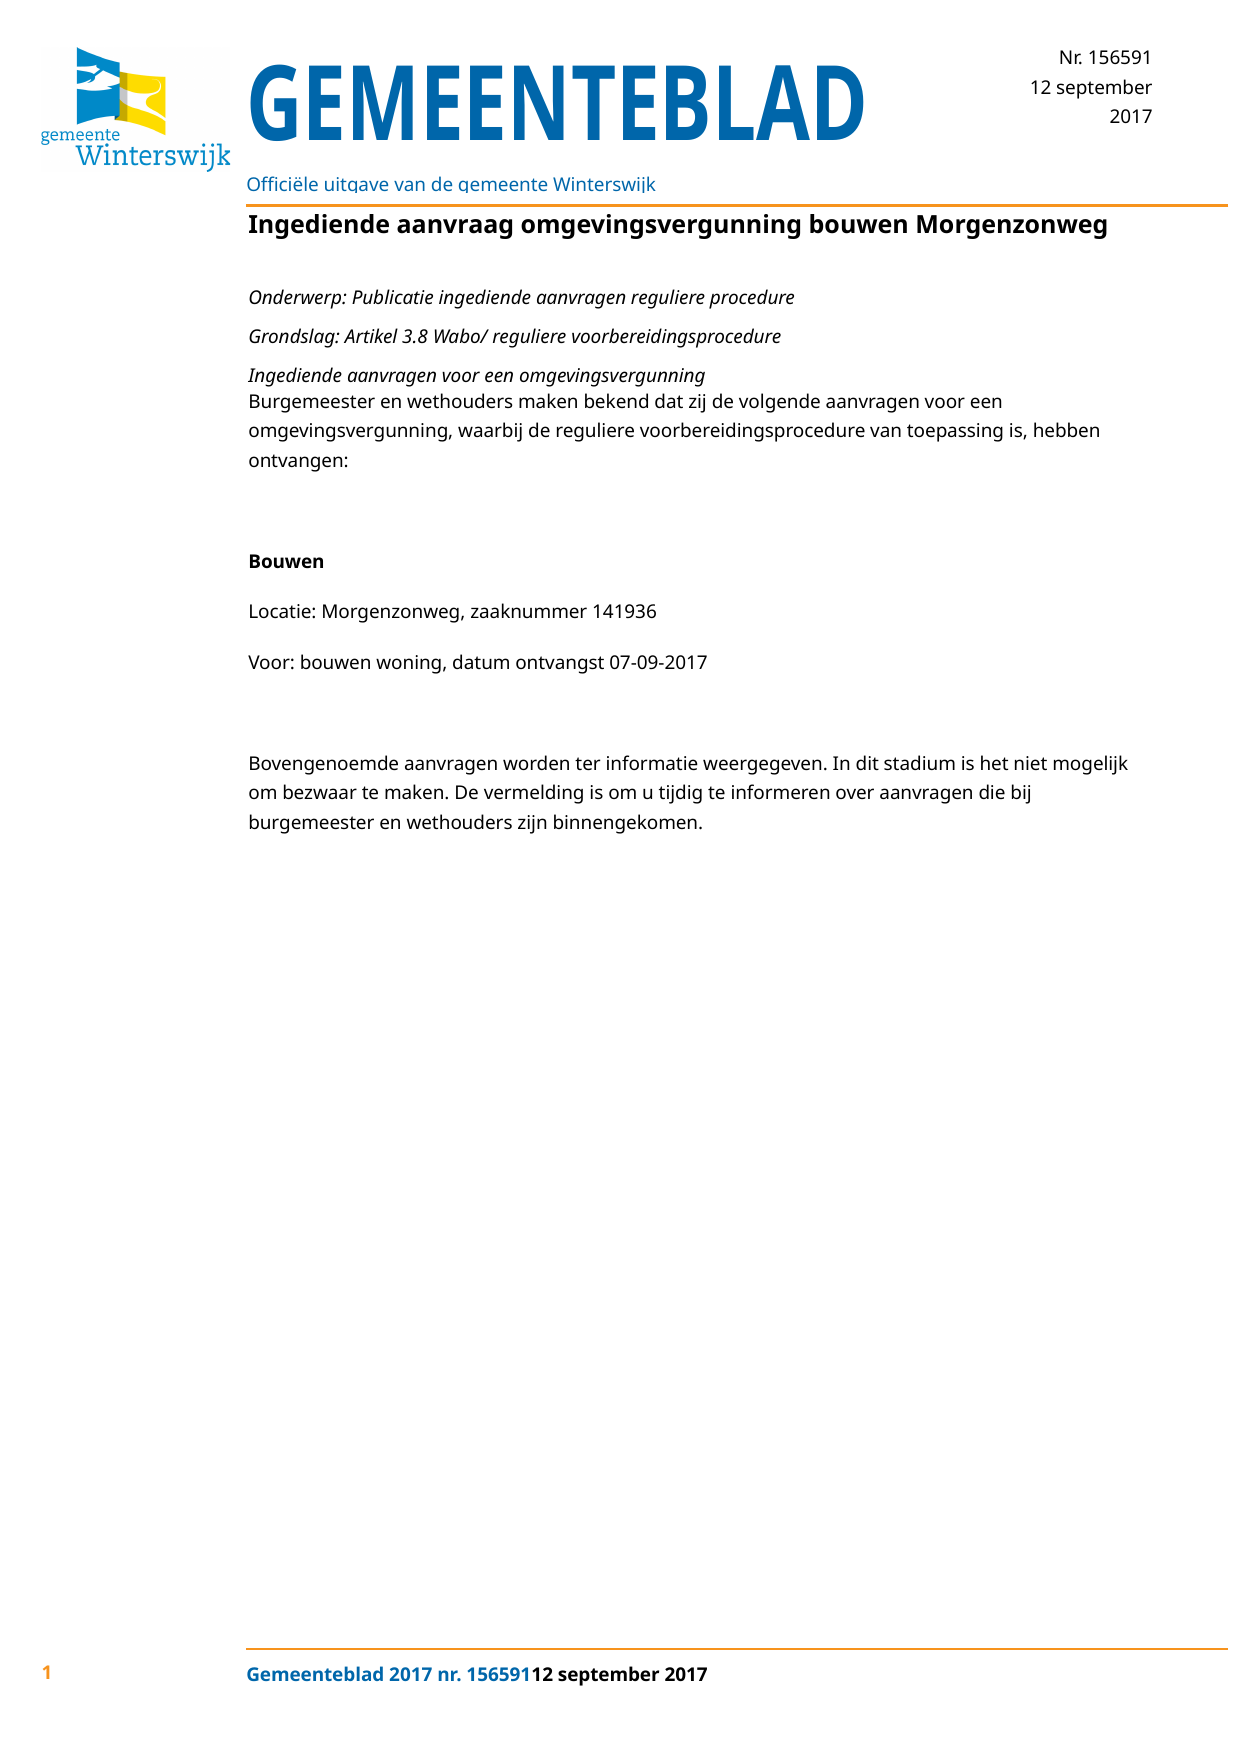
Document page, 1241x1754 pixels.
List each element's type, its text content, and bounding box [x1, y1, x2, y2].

picture [225, 153, 231, 162]
text Ingediende aanvraag omgevingsvergunning bouwen Morgenzonweg [248, 207, 1152, 241]
text Grondslag: Artikel 3.8 Wabo/ reguliere voorbereidingsprocedure [248, 323, 1152, 349]
text Voor: bouwen woning, datum ontvangst 07-09-2017 [248, 649, 1152, 675]
text Locatie: Morgenzonweg, zaaknummer 141936 [248, 598, 1152, 624]
picture [41, 47, 231, 172]
text Onderwerp: Publicatie ingediende aanvragen reguliere procedure [248, 284, 1152, 309]
text Burgemeester en wethouders maken bekend dat zij de volgende aanvragen voor een omgevingsvergunning, waarbij de reguliere voorbereidingsprocedure van toepassing is, hebben ontvangen: [248, 388, 1152, 473]
text Bovengenoemde aanvragen worden ter informatie weergegeven. In dit stadium is het niet mogelijk om bezwaar te maken. De vermelding is om u tijdig te informeren over aanvragen die bij burgemeester en wethouders zijn binnengekomen. [248, 750, 1152, 835]
text Bouwen [248, 548, 1152, 574]
text Ingediende aanvragen voor een omgevingsvergunning [248, 362, 1152, 388]
